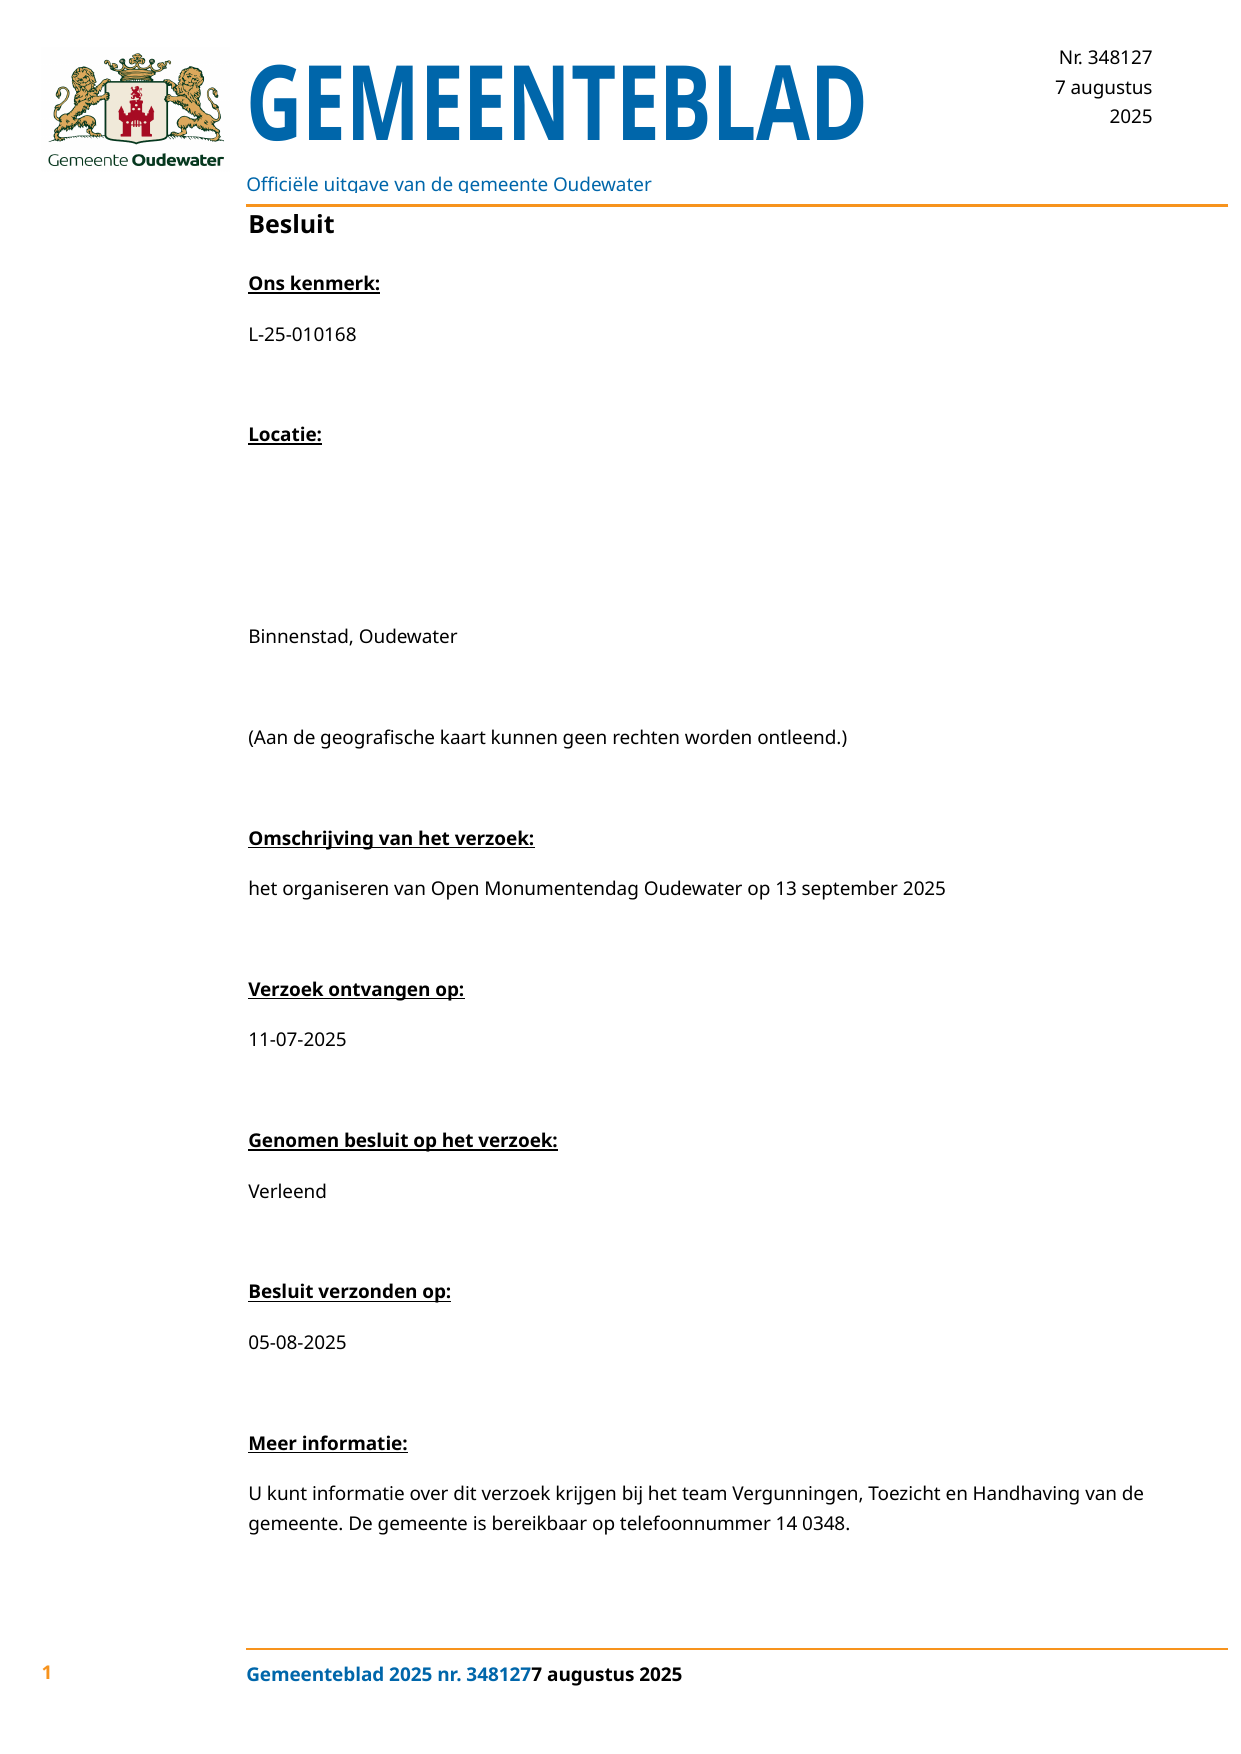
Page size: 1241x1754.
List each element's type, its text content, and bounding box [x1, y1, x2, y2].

picture [41, 47, 231, 172]
text 11-07-2025 [248, 1027, 1152, 1052]
text Meer informatie: [248, 1430, 1152, 1456]
text Verleend [248, 1178, 1152, 1203]
text Besluit verzonden op: [248, 1279, 1152, 1304]
text L-25-010168 [248, 321, 1152, 346]
text U kunt informatie over dit verzoek krijgen bij het team Vergunningen, Toezicht en Handhaving van de gemeente. De gemeente is bereikbaar op telefoonnummer 14 0348. [248, 1480, 1152, 1536]
text Verzoek ontvangen op: [248, 976, 1152, 1002]
text (Aan de geografische kaart kunnen geen rechten worden ontleend.) [248, 724, 1152, 750]
text Besluit [248, 207, 1152, 241]
text 05-08-2025 [248, 1329, 1152, 1355]
text Binnenstad, Oudewater [248, 623, 1152, 649]
text het organiseren van Open Monumentendag Oudewater op 13 september 2025 [248, 875, 1152, 901]
text Ons kenmerk: [248, 270, 1152, 296]
text Locatie: [248, 422, 1152, 447]
text Omschrijving van het verzoek: [248, 825, 1152, 851]
text Genomen besluit op het verzoek: [248, 1127, 1152, 1153]
